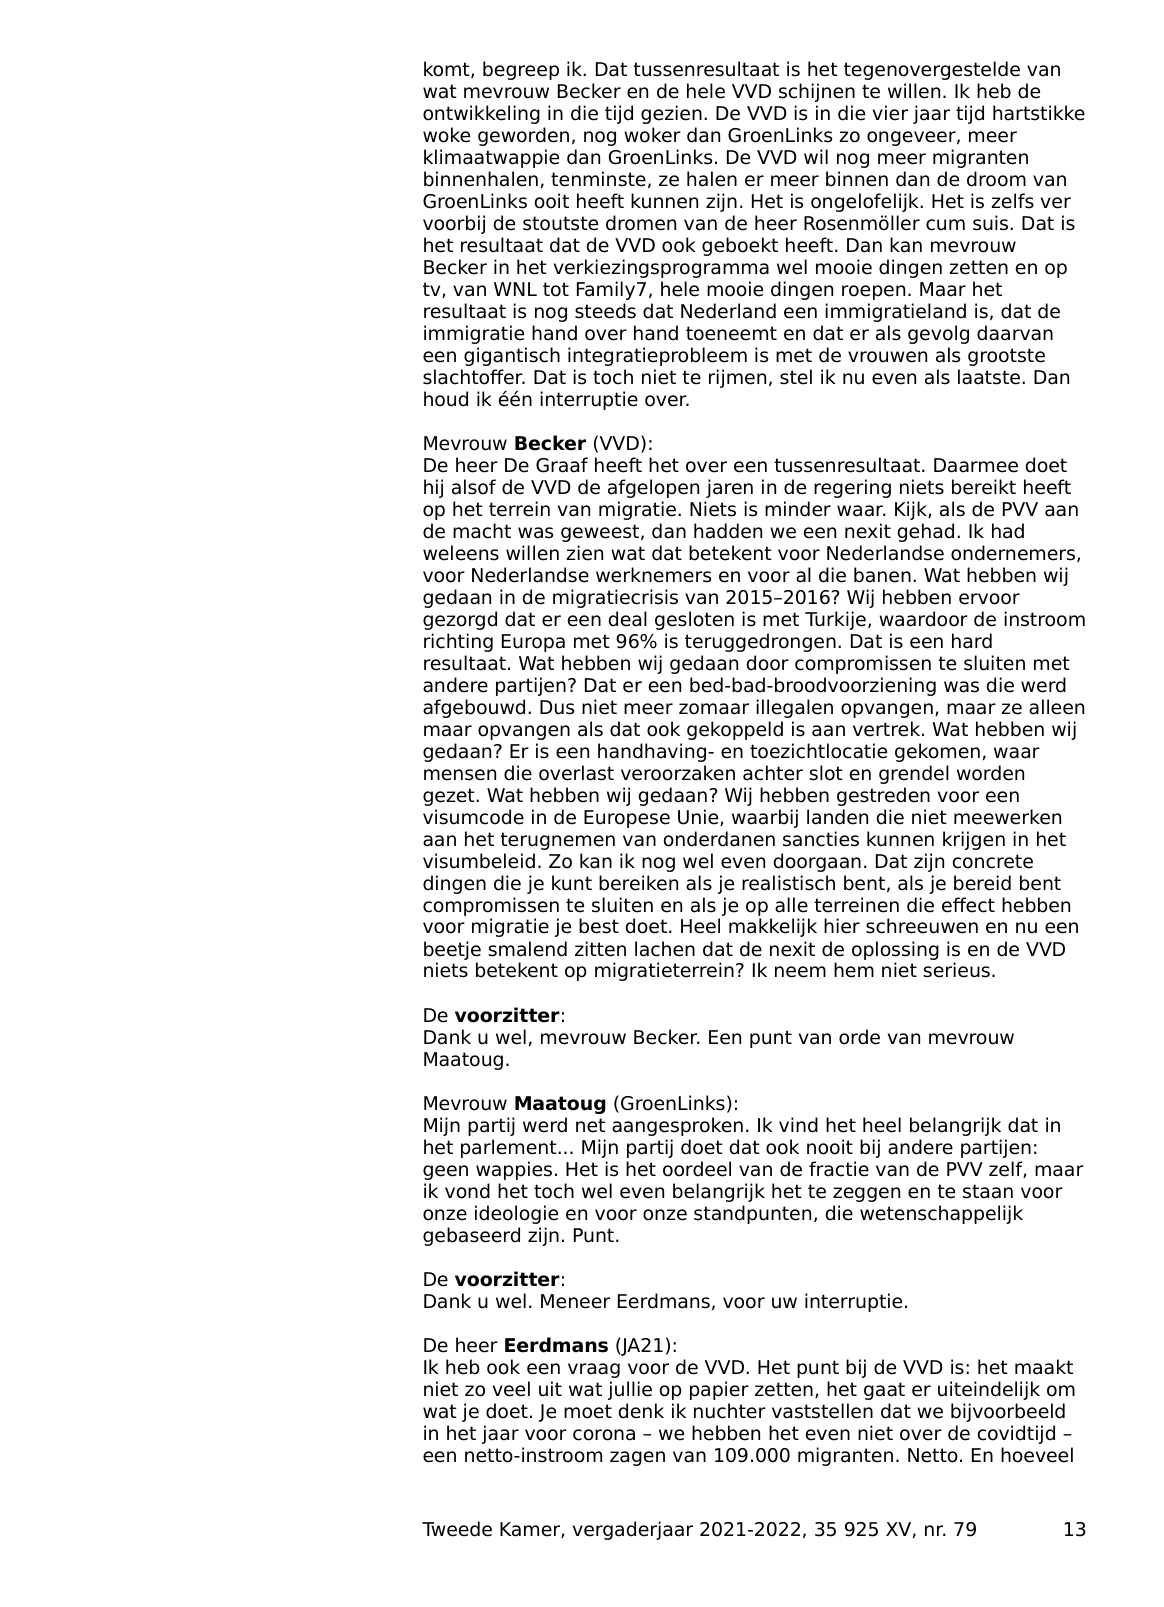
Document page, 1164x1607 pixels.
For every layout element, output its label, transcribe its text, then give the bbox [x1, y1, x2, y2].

text Dank u wel. Meneer Eerdmans, voor uw interruptie. [422, 1291, 1087, 1313]
text Dank u wel, mevrouw Becker. Een punt van orde van mevrouw Maatoug. [422, 1027, 1087, 1071]
text De voorzitter: [422, 1269, 1087, 1291]
text Mevrouw Becker (VVD): [422, 433, 1087, 455]
text De heer Eerdmans (JA21): [422, 1335, 1087, 1357]
text komt, begreep ik. Dat tussenresultaat is het tegenovergestelde van wat mevrouw Becker en de hele VVD schijnen te willen. Ik heb de ontwikkeling in die tijd gezien. De VVD is in die vier jaar tijd hartstikke woke geworden, nog woker dan GroenLinks zo ongeveer, meer klimaatwappie dan GroenLinks. De VVD wil nog meer migranten binnenhalen, tenminste, ze halen er meer binnen dan de droom van GroenLinks ooit heeft kunnen zijn. Het is ongelofelijk. Het is zelfs ver voorbij de stoutste dromen van de heer Rosenmöller cum suis. Dat is het resultaat dat de VVD ook geboekt heeft. Dan kan mevrouw Becker in het verkiezingsprogramma wel mooie dingen zetten en op tv, van WNL tot Family7, hele mooie dingen roepen. Maar het resultaat is nog steeds dat Nederland een immigratieland is, dat de immigratie hand over hand toeneemt en dat er als gevolg daarvan een gigantisch integratieprobleem is met de vrouwen als grootste slachtoffer. Dat is toch niet te rijmen, stel ik nu even als laatste. Dan houd ik één interruptie over. [422, 59, 1087, 411]
text Mijn partij werd net aangesproken. Ik vind het heel belangrijk dat in het parlement... Mijn partij doet dat ook nooit bij andere partijen: geen wappies. Het is het oordeel van de fractie van de PVV zelf, maar ik vond het toch wel even belangrijk het te zeggen en te staan voor onze ideologie en voor onze standpunten, die wetenschappelijk gebaseerd zijn. Punt. [422, 1115, 1087, 1247]
text Mevrouw Maatoug (GroenLinks): [422, 1093, 1087, 1115]
text De heer De Graaf heeft het over een tussenresultaat. Daarmee doet hij alsof de VVD de afgelopen jaren in de regering niets bereikt heeft op het terrein van migratie. Niets is minder waar. Kijk, als de PVV aan de macht was geweest, dan hadden we een nexit gehad. Ik had weleens willen zien wat dat betekent voor Nederlandse ondernemers, voor Nederlandse werknemers en voor al die banen. Wat hebben wij gedaan in de migratiecrisis van 2015–2016? Wij hebben ervoor gezorgd dat er een deal gesloten is met Turkije, waardoor de instroom richting Europa met 96% is teruggedrongen. Dat is een hard resultaat. Wat hebben wij gedaan door compromissen te sluiten met andere partijen? Dat er een bed-bad-broodvoorziening was die werd afgebouwd. Dus niet meer zomaar illegalen opvangen, maar ze alleen maar opvangen als dat ook gekoppeld is aan vertrek. Wat hebben wij gedaan? Er is een handhaving- en toezichtlocatie gekomen, waar mensen die overlast veroorzaken achter slot en grendel worden gezet. Wat hebben wij gedaan? Wij hebben gestreden voor een visumcode in de Europese Unie, waarbij landen die niet meewerken aan het terugnemen van onderdanen sancties kunnen krijgen in het visumbeleid. Zo kan ik nog wel even doorgaan. Dat zijn concrete dingen die je kunt bereiken als je realistisch bent, als je bereid bent compromissen te sluiten en als je op alle terreinen die effect hebben voor migratie je best doet. Heel makkelijk hier schreeuwen en nu een beetje smalend zitten lachen dat de nexit de oplossing is en de VVD niets betekent op migratieterrein? Ik neem hem niet serieus. [422, 455, 1087, 982]
text Ik heb ook een vraag voor de VVD. Het punt bij de VVD is: het maakt niet zo veel uit wat jullie op papier zetten, het gaat er uiteindelijk om wat je doet. Je moet denk ik nuchter vaststellen dat we bijvoorbeeld in het jaar voor corona – we hebben het even niet over de covidtijd – een netto-instroom zagen van 109.000 migranten. Netto. En hoeveel [422, 1357, 1087, 1467]
text De voorzitter: [422, 1004, 1087, 1027]
